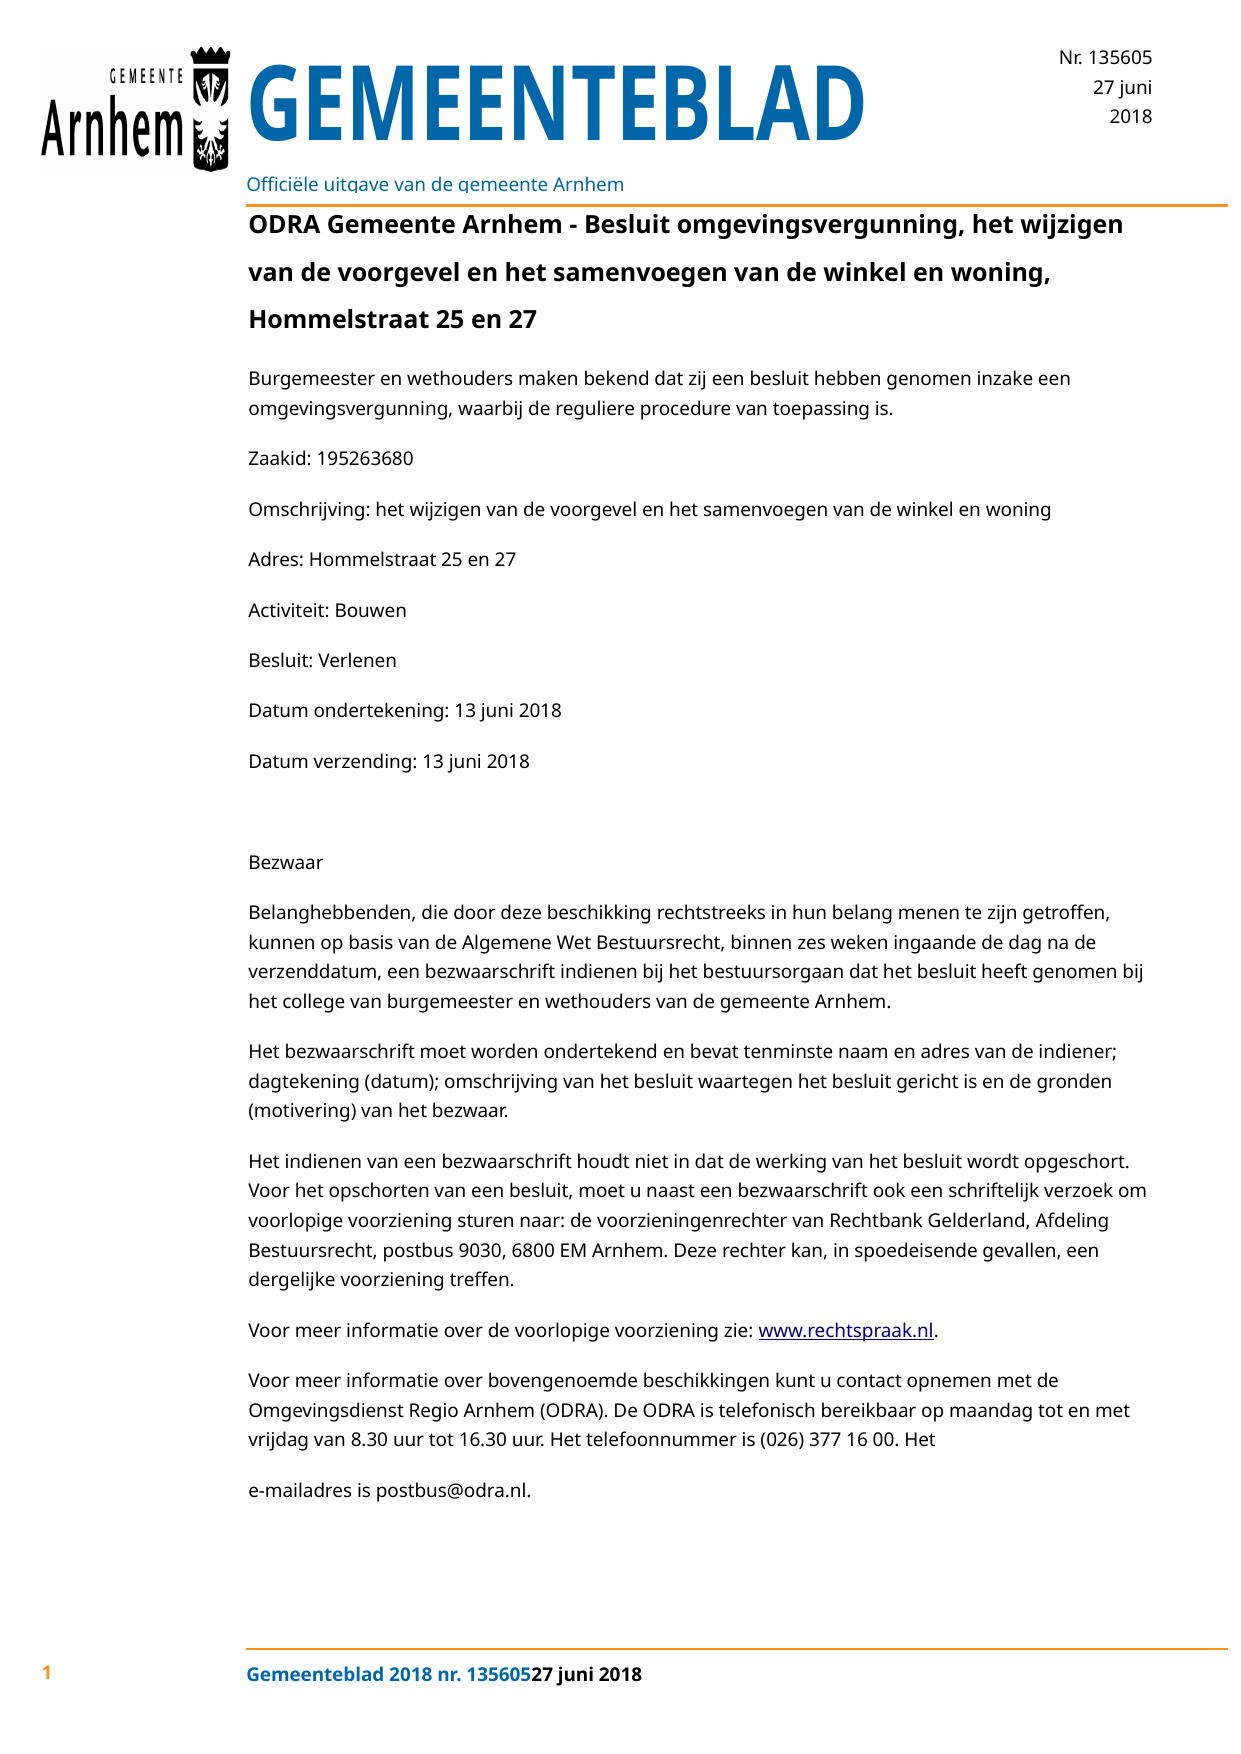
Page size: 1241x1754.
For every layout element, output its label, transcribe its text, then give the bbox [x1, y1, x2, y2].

text Besluit: Verlenen [248, 647, 1152, 673]
text Belanghebbenden, die door deze beschikking rechtstreeks in hun belang menen te zijn getroffen, kunnen op basis van de Algemene Wet Bestuursrecht, binnen zes weken ingaande de dag na de verzenddatum, een bezwaarschrift indienen bij het bestuursorgaan dat het besluit heeft genomen bij het college van burgemeester en wethouders van de gemeente Arnhem. [248, 899, 1152, 1014]
text Het indienen van een bezwaarschrift houdt niet in dat de werking van het besluit wordt opgeschort. Voor het opschorten van een besluit, moet u naast een bezwaarschrift ook een schriftelijk verzoek om voorlopige voorziening sturen naar: de voorzieningenrechter van Rechtbank Gelderland, Afdeling Bestuursrecht, postbus 9030, 6800 EM Arnhem. Deze rechter kan, in spoedeisende gevallen, een dergelijke voorziening treffen. [248, 1148, 1152, 1292]
text e-mailadres is postbus@odra.nl. [248, 1477, 1152, 1502]
text Burgemeester en wethouders maken bekend dat zij een besluit hebben genomen inzake een omgevingsvergunning, waarbij de reguliere procedure van toepassing is. [248, 366, 1152, 421]
text Het bezwaarschrift moet worden ondertekend en bevat tenminste naam en adres van de indiener; dagtekening (datum); omschrijving van het besluit waartegen het besluit gericht is en de gronden (motivering) van het bezwaar. [248, 1038, 1152, 1123]
text Adres: Hommelstraat 25 en 27 [248, 546, 1152, 572]
text ODRA Gemeente Arnhem - Besluit omgevingsvergunning, het wijzigen van de voorgevel en het samenvoegen van de winkel en woning, Hommelstraat 25 en 27 [248, 207, 1152, 336]
text Voor meer informatie over bovengenoemde beschikkingen kunt u contact opnemen met de Omgevingsdienst Regio Arnhem (ODRA). De ODRA is telefonisch bereikbaar op maandag tot en met vrijdag van 8.30 uur tot 16.30 uur. Het telefoonnummer is (026) 377 16 00. Het [248, 1367, 1152, 1452]
picture [41, 47, 231, 172]
text Datum verzending: 13 juni 2018 [248, 748, 1152, 774]
text Zaakid: 195263680 [248, 446, 1152, 471]
text Omschrijving: het wijzigen van de voorgevel en het samenvoegen van de winkel en woning [248, 496, 1152, 522]
text Bezwaar [248, 849, 1152, 874]
text Voor meer informatie over de voorlopige voorziening zie: www.rechtspraak.nl. [248, 1317, 1152, 1342]
text Datum ondertekening: 13 juni 2018 [248, 698, 1152, 723]
text Activiteit: Bouwen [248, 597, 1152, 622]
